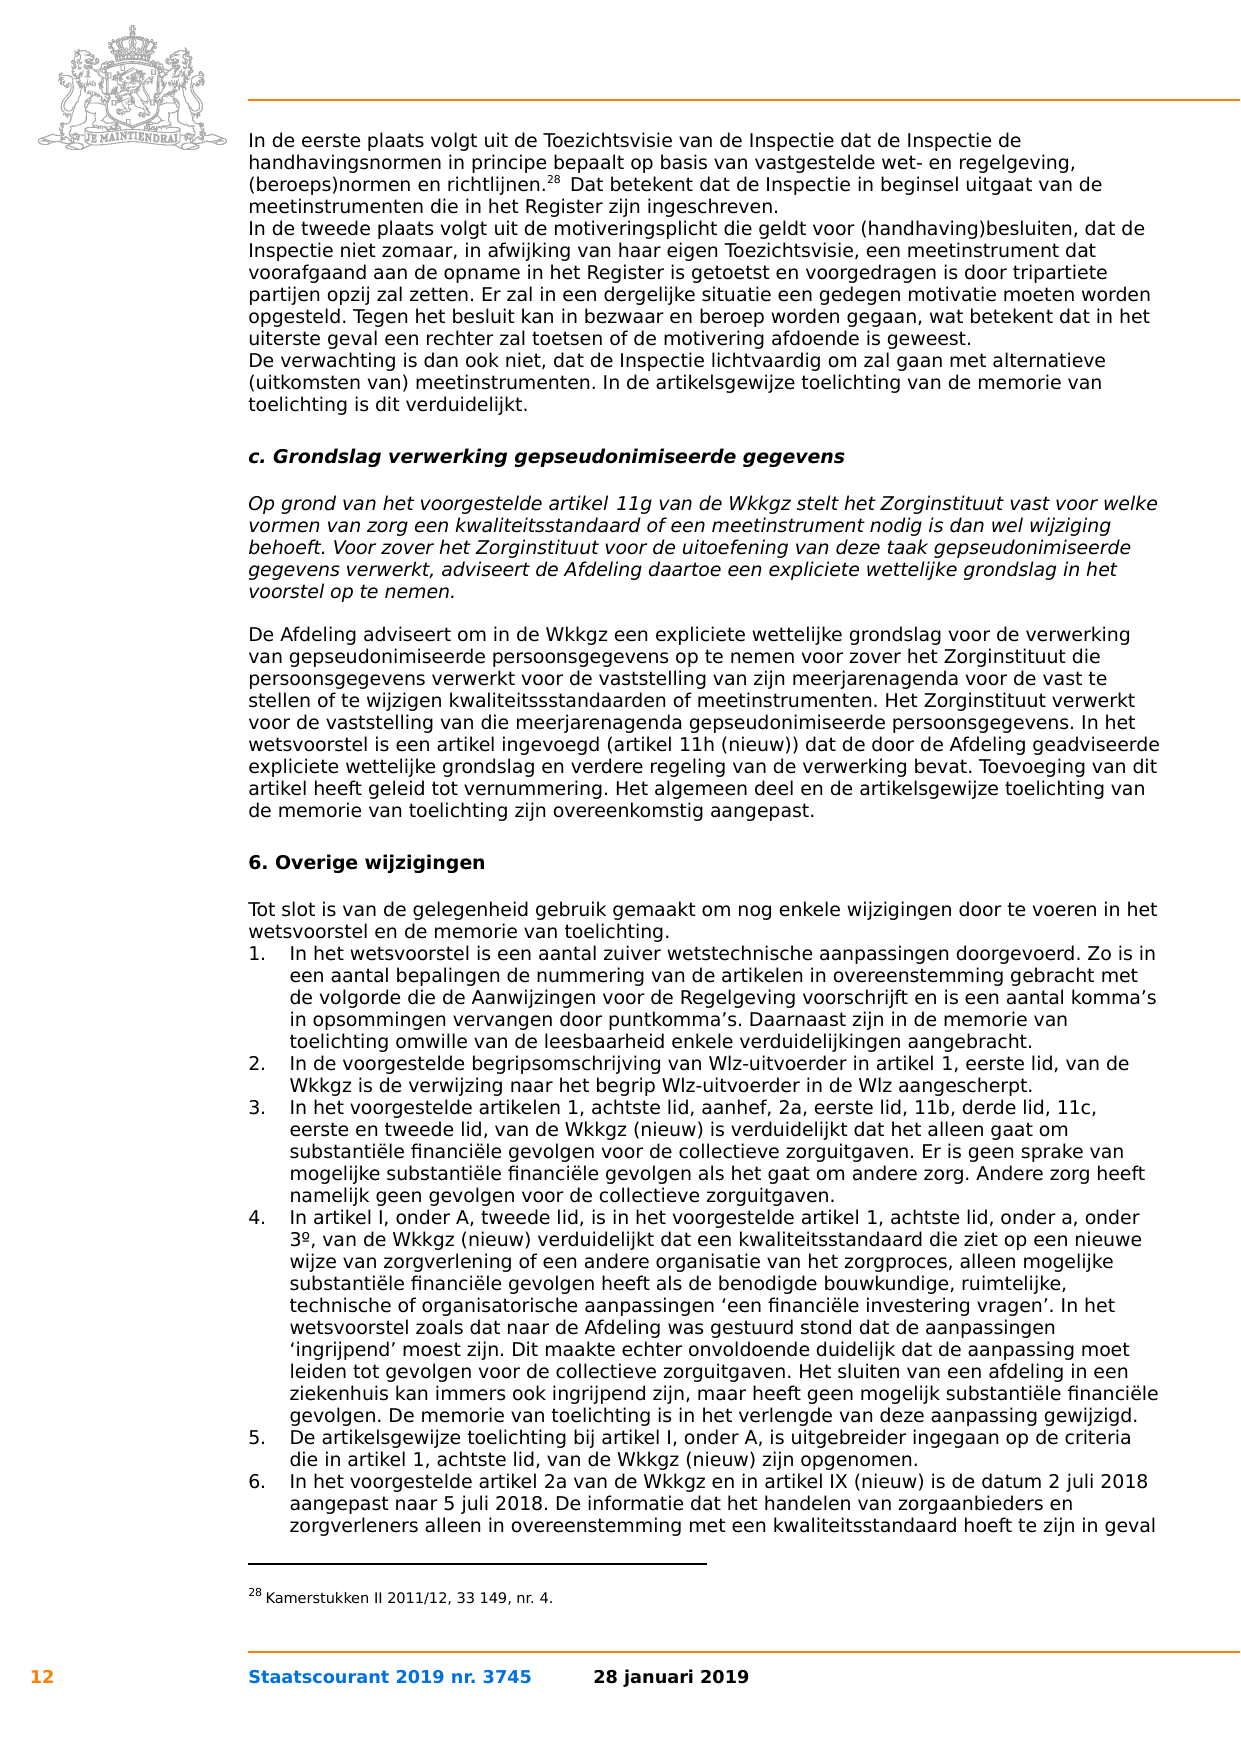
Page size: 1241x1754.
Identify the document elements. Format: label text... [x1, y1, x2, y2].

text In de tweede plaats volgt uit de motiveringsplicht die geldt voor (handhaving)besluiten, dat de Inspectie niet zomaar, in afwijking van haar eigen Toezichtsvisie, een meetinstrument dat voorafgaand aan de opname in het Register is getoetst en voorgedragen is door tripartiete partijen opzij zal zetten. Er zal in een dergelijke situatie een gedegen motivatie moeten worden opgesteld. Tegen het besluit kan in bezwaar en beroep worden gegaan, wat betekent dat in het uiterste geval een rechter zal toetsen of de motivering afdoende is geweest. [248, 218, 1163, 350]
text Op grond van het voorgestelde artikel 11g van de Wkkgz stelt het Zorginstituut vast voor welke vormen van zorg een kwaliteitsstandaard of een meetinstrument nodig is dan wel wijziging behoeft. Voor zover het Zorginstituut voor de uitoefening van deze taak gepseudonimiseerde gegevens verwerkt, adviseert de Afdeling daartoe een expliciete wettelijke grondslag in het voorstel op te nemen. [248, 493, 1163, 602]
text Kamerstukken II 2011/12, 33 149, nr. 4. [248, 1586, 1163, 1608]
text 6. In het voorgestelde artikel 2a van de Wkkgz en in artikel IX (nieuw) is de datum 2 juli 2018 aangepast naar 5 juli 2018. De informatie dat het handelen van zorgaanbieders en zorgverleners alleen in overeenstemming met een kwaliteitsstandaard hoeft te zijn in geval [248, 1471, 1163, 1537]
text De verwachting is dan ook niet, dat de Inspectie lichtvaardig om zal gaan met alternatieve (uitkomsten van) meetinstrumenten. In de artikelsgewijze toelichting van de memorie van toelichting is dit verduidelijkt. [248, 350, 1163, 416]
text 3. In het voorgestelde artikelen 1, achtste lid, aanhef, 2a, eerste lid, 11b, derde lid, 11c, eerste en tweede lid, van de Wkkgz (nieuw) is verduidelijkt dat het alleen gaat om substantiële financiële gevolgen voor de collectieve zorguitgaven. Er is geen sprake van mogelijke substantiële financiële gevolgen als het gaat om andere zorg. Andere zorg heeft namelijk geen gevolgen voor de collectieve zorguitgaven. [248, 1097, 1163, 1207]
text In de eerste plaats volgt uit de Toezichtsvisie van de Inspectie dat de Inspectie de handhavingsnormen in principe bepaalt op basis van vastgestelde wet- en regelgeving, (beroeps)normen en richtlijnen. Dat betekent dat de Inspectie in beginsel uitgaat van de meetinstrumenten die in het Register zijn ingeschreven. [248, 130, 1163, 218]
text Tot slot is van de gelegenheid gebruik gemaakt om nog enkele wijzigingen door te voeren in het wetsvoorstel en de memorie van toelichting. [248, 899, 1163, 943]
picture [38, 25, 227, 150]
text 1. In het wetsvoorstel is een aantal zuiver wetstechnische aanpassingen doorgevoerd. Zo is in een aantal bepalingen de nummering van de artikelen in overeenstemming gebracht met de volgorde die de Aanwijzingen voor de Regelgeving voorschrijft en is een aantal komma’s in opsommingen vervangen door puntkomma’s. Daarnaast zijn in de memorie van toelichting omwille van de leesbaarheid enkele verduidelijkingen aangebracht. [248, 943, 1163, 1053]
text 2. In de voorgestelde begripsomschrijving van Wlz-uitvoerder in artikel 1, eerste lid, van de Wkkgz is de verwijzing naar het begrip Wlz-uitvoerder in de Wlz aangescherpt. [248, 1053, 1163, 1097]
subtitle 6. Overige wijzigingen [248, 852, 1163, 874]
text 5. De artikelsgewijze toelichting bij artikel I, onder A, is uitgebreider ingegaan op de criteria die in artikel 1, achtste lid, van de Wkkgz (nieuw) zijn opgenomen. [248, 1427, 1163, 1471]
text De Afdeling adviseert om in de Wkkgz een expliciete wettelijke grondslag voor de verwerking van gepseudonimiseerde persoonsgegevens op te nemen voor zover het Zorginstituut die persoonsgegevens verwerkt voor de vaststelling van zijn meerjarenagenda voor de vast te stellen of te wijzigen kwaliteitssstandaarden of meetinstrumenten. Het Zorginstituut verwerkt voor de vaststelling van die meerjarenagenda gepseudonimiseerde persoonsgegevens. In het wetsvoorstel is een artikel ingevoegd (artikel 11h (nieuw)) dat de door de Afdeling geadviseerde expliciete wettelijke grondslag en verdere regeling van de verwerking bevat. Toevoeging van dit artikel heeft geleid tot vernummering. Het algemeen deel en de artikelsgewijze toelichting van de memorie van toelichting zijn overeenkomstig aangepast. [248, 624, 1163, 822]
subtitle c. Grondslag verwerking gepseudonimiseerde gegevens [248, 446, 1163, 468]
text 4. In artikel I, onder A, tweede lid, is in het voorgestelde artikel 1, achtste lid, onder a, onder 3º, van de Wkkgz (nieuw) verduidelijkt dat een kwaliteitsstandaard die ziet op een nieuwe wijze van zorgverlening of een andere organisatie van het zorgproces, alleen mogelijke substantiële financiële gevolgen heeft als de benodigde bouwkundige, ruimtelijke, technische of organisatorische aanpassingen ‘een financiële investering vragen’. In het wetsvoorstel zoals dat naar de Afdeling was gestuurd stond dat de aanpassingen ‘ingrijpend’ moest zijn. Dit maakte echter onvoldoende duidelijk dat de aanpassing moet leiden tot gevolgen voor de collectieve zorguitgaven. Het sluiten van een afdeling in een ziekenhuis kan immers ook ingrijpend zijn, maar heeft geen mogelijk substantiële financiële gevolgen. De memorie van toelichting is in het verlengde van deze aanpassing gewijzigd. [248, 1207, 1163, 1427]
